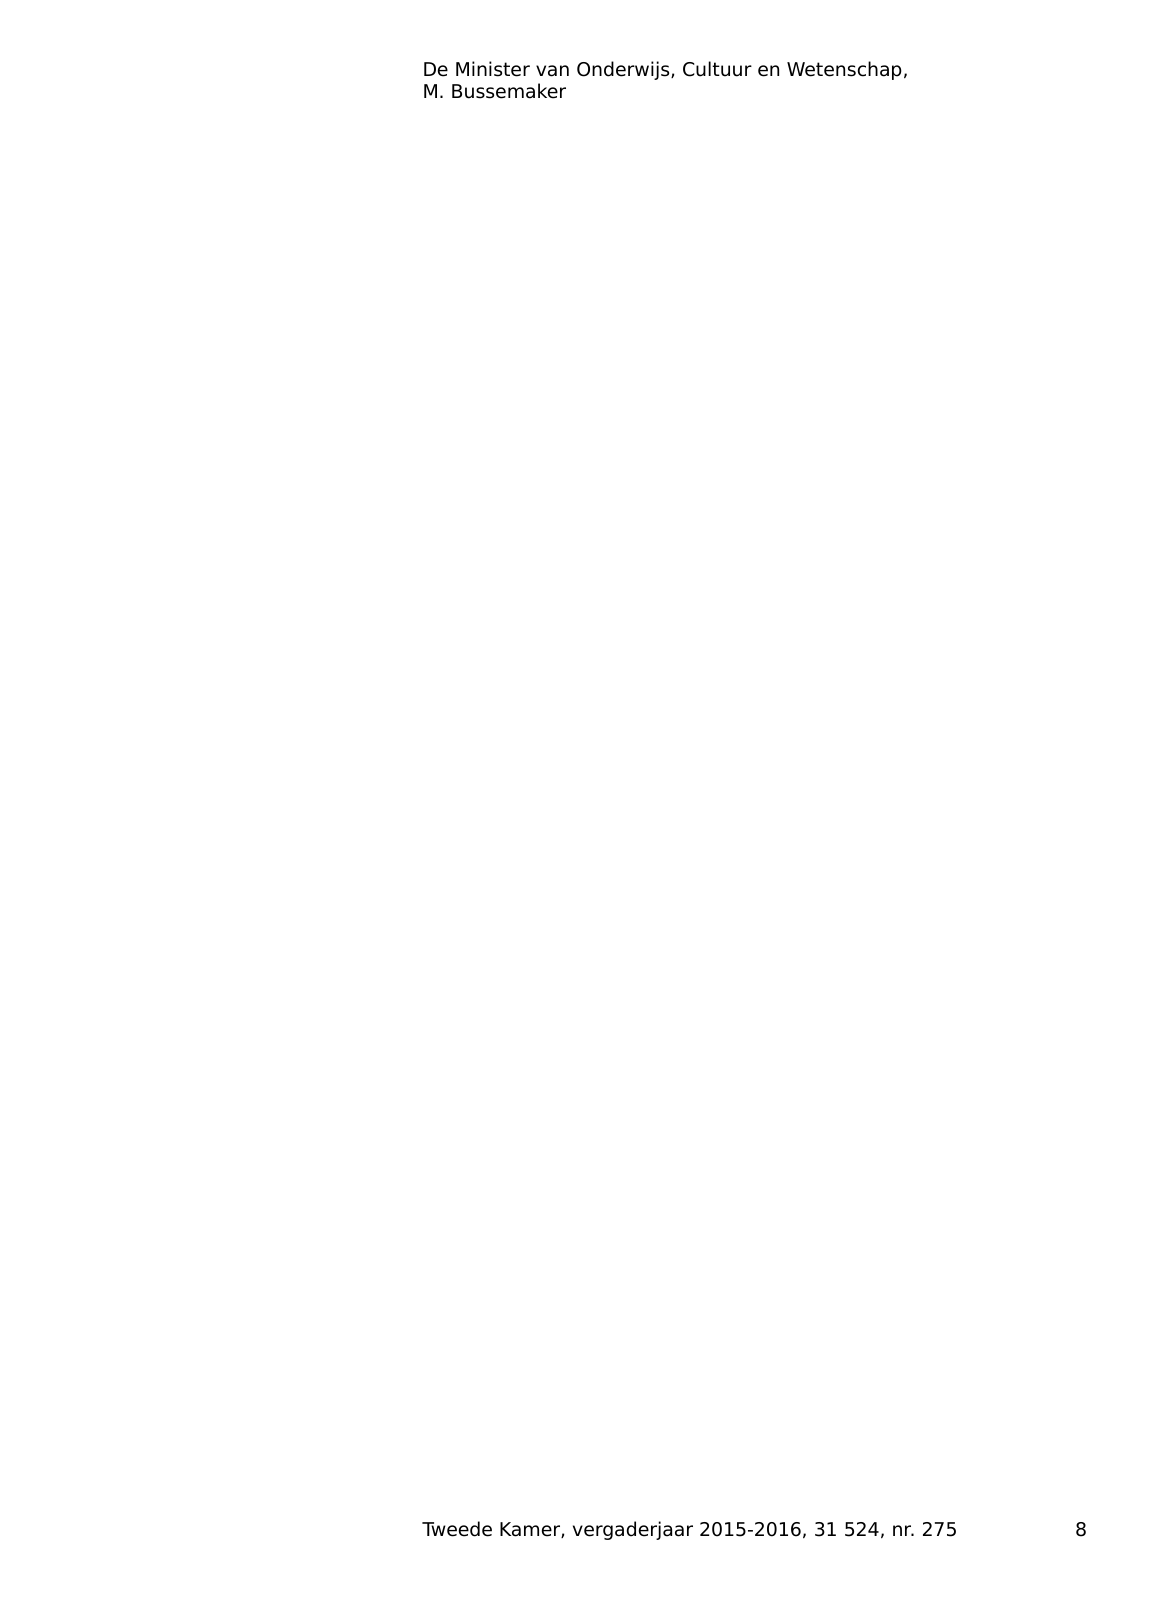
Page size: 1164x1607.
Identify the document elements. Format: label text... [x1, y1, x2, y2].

text De Minister van Onderwijs, Cultuur en Wetenschap, M. Bussemaker [422, 59, 1087, 103]
